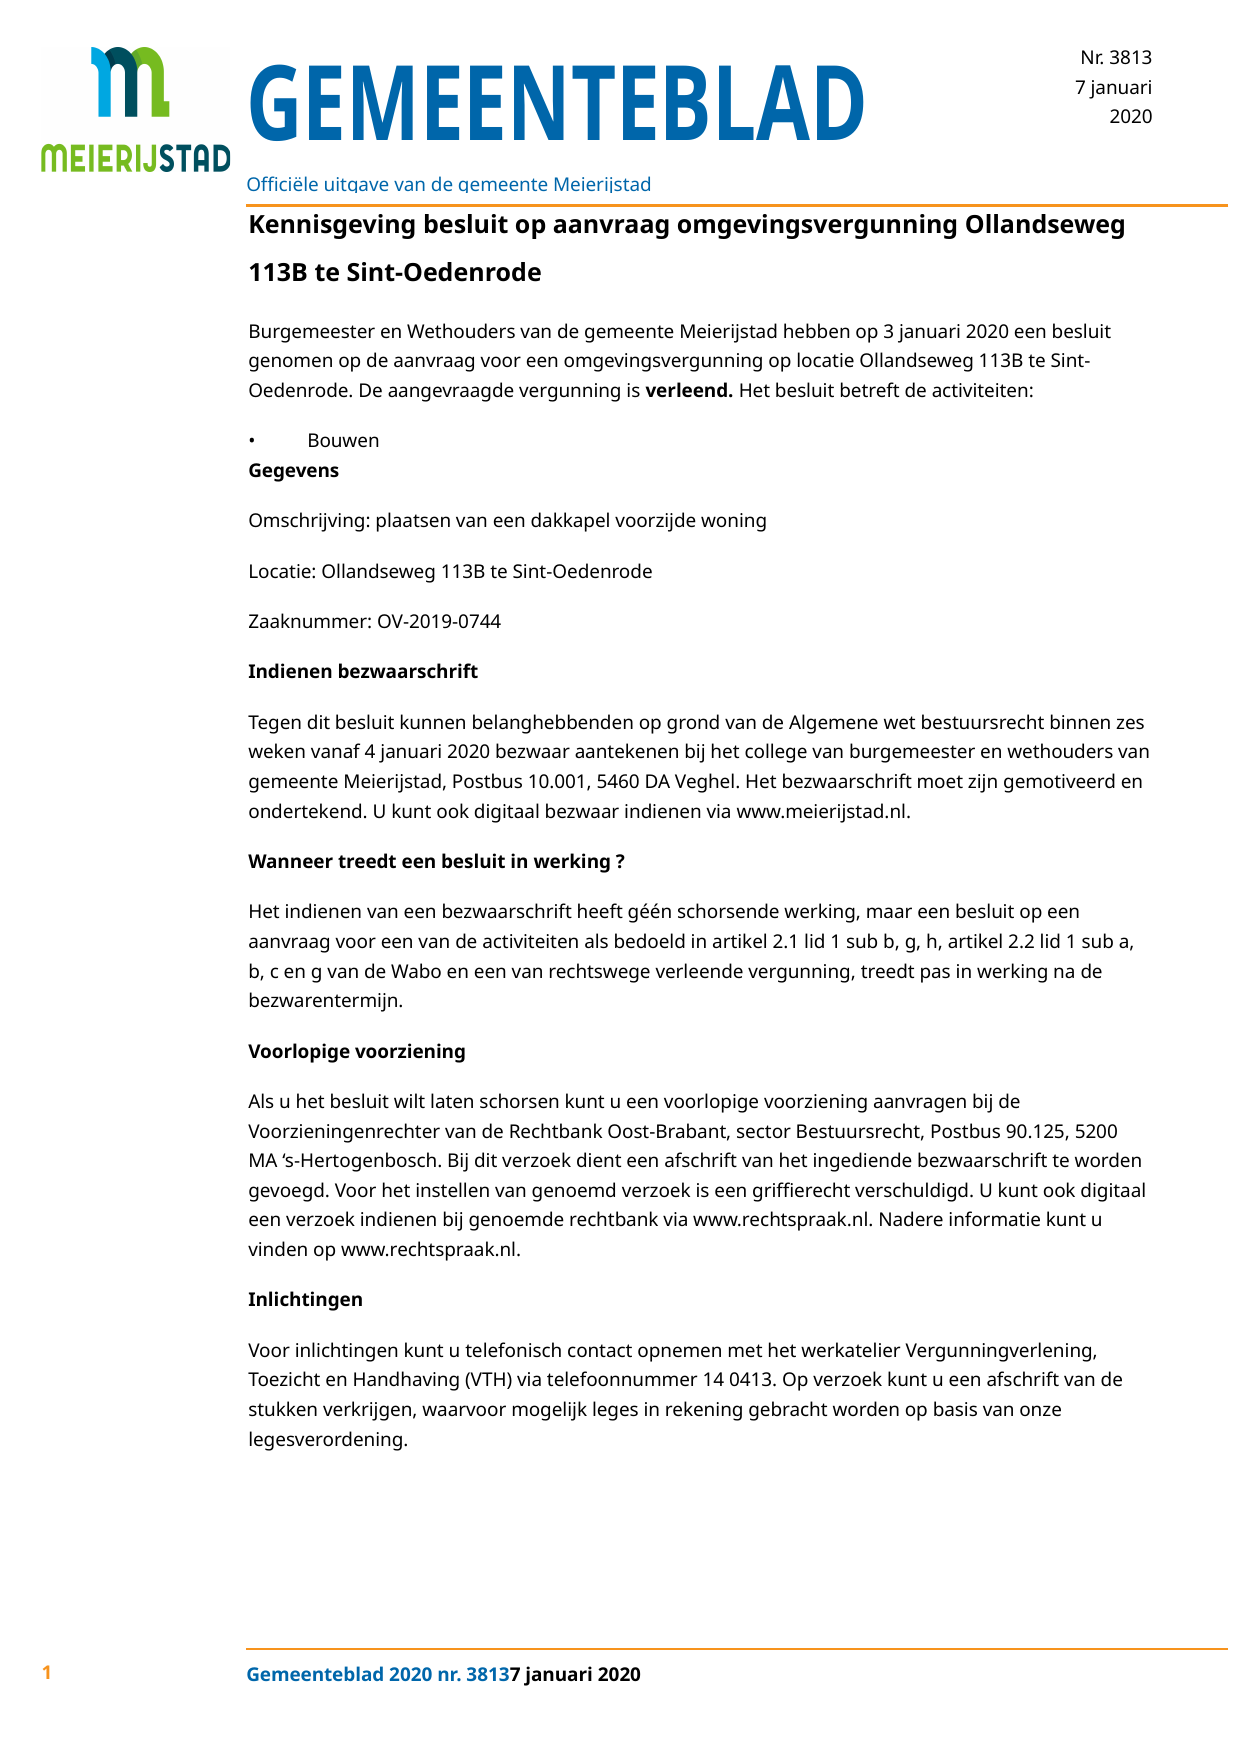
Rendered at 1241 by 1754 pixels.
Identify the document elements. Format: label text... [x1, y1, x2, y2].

text Voorlopige voorziening [248, 1038, 1152, 1064]
text Indienen bezwaarschrift [248, 659, 1152, 684]
text Gegevens [248, 457, 1152, 483]
text Kennisgeving besluit op aanvraag omgevingsvergunning Ollandseweg 113B te Sint-Oedenrode [248, 207, 1152, 288]
text Omschrijving: plaatsen van een dakkapel voorzijde woning [248, 507, 1152, 533]
text Voor inlichtingen kunt u telefonisch contact opnemen met het werkatelier Vergunningverlening, Toezicht en Handhaving (VTH) via telefoonnummer 14 0413. Op verzoek kunt u een afschrift van de stukken verkrijgen, waarvoor mogelijk leges in rekening gebracht worden op basis van onze legesverordening. [248, 1337, 1152, 1452]
text Tegen dit besluit kunnen belanghebbenden op grond van de Algemene wet bestuursrecht binnen zes weken vanaf 4 januari 2020 bezwaar aantekenen bij het college van burgemeester en wethouders van gemeente Meierijstad, Postbus 10.001, 5460 DA Veghel. Het bezwaarschrift moet zijn gemotiveerd en ondertekend. U kunt ook digitaal bezwaar indienen via www.meierijstad.nl. [248, 709, 1152, 824]
picture [41, 47, 231, 172]
text Burgemeester en Wethouders van de gemeente Meierijstad hebben op 3 januari 2020 een besluit genomen op de aanvraag voor een omgevingsvergunning op locatie Ollandseweg 113B te Sint-Oedenrode. De aangevraagde vergunning is verleend. Het besluit betreft de activiteiten: [248, 318, 1152, 403]
text Het indienen van een bezwaarschrift heeft géén schorsende werking, maar een besluit op een aanvraag voor een van de activiteiten als bedoeld in artikel 2.1 lid 1 sub b, g, h, artikel 2.2 lid 1 sub a, b, c en g van de Wabo en een van rechtswege verleende vergunning, treedt pas in werking na de bezwarentermijn. [248, 899, 1152, 1013]
list Bouwen [248, 427, 1152, 453]
text Inlichtingen [248, 1287, 1152, 1312]
text Als u het besluit wilt laten schorsen kunt u een voorlopige voorziening aanvragen bij de Voorzieningenrechter van de Rechtbank Oost-Brabant, sector Bestuursrecht, Postbus 90.125, 5200 MA ‘s-Hertogenbosch. Bij dit verzoek dient een afschrift van het ingediende bezwaarschrift te worden gevoegd. Voor het instellen van genoemd verzoek is een griffierecht verschuldigd. U kunt ook digitaal een verzoek indienen bij genoemde rechtbank via www.rechtspraak.nl. Nadere informatie kunt u vinden op www.rechtspraak.nl. [248, 1088, 1152, 1262]
text Wanneer treedt een besluit in werking ? [248, 848, 1152, 874]
text Locatie: Ollandseweg 113B te Sint-Oedenrode [248, 558, 1152, 584]
text Zaaknummer: OV-2019-0744 [248, 608, 1152, 634]
